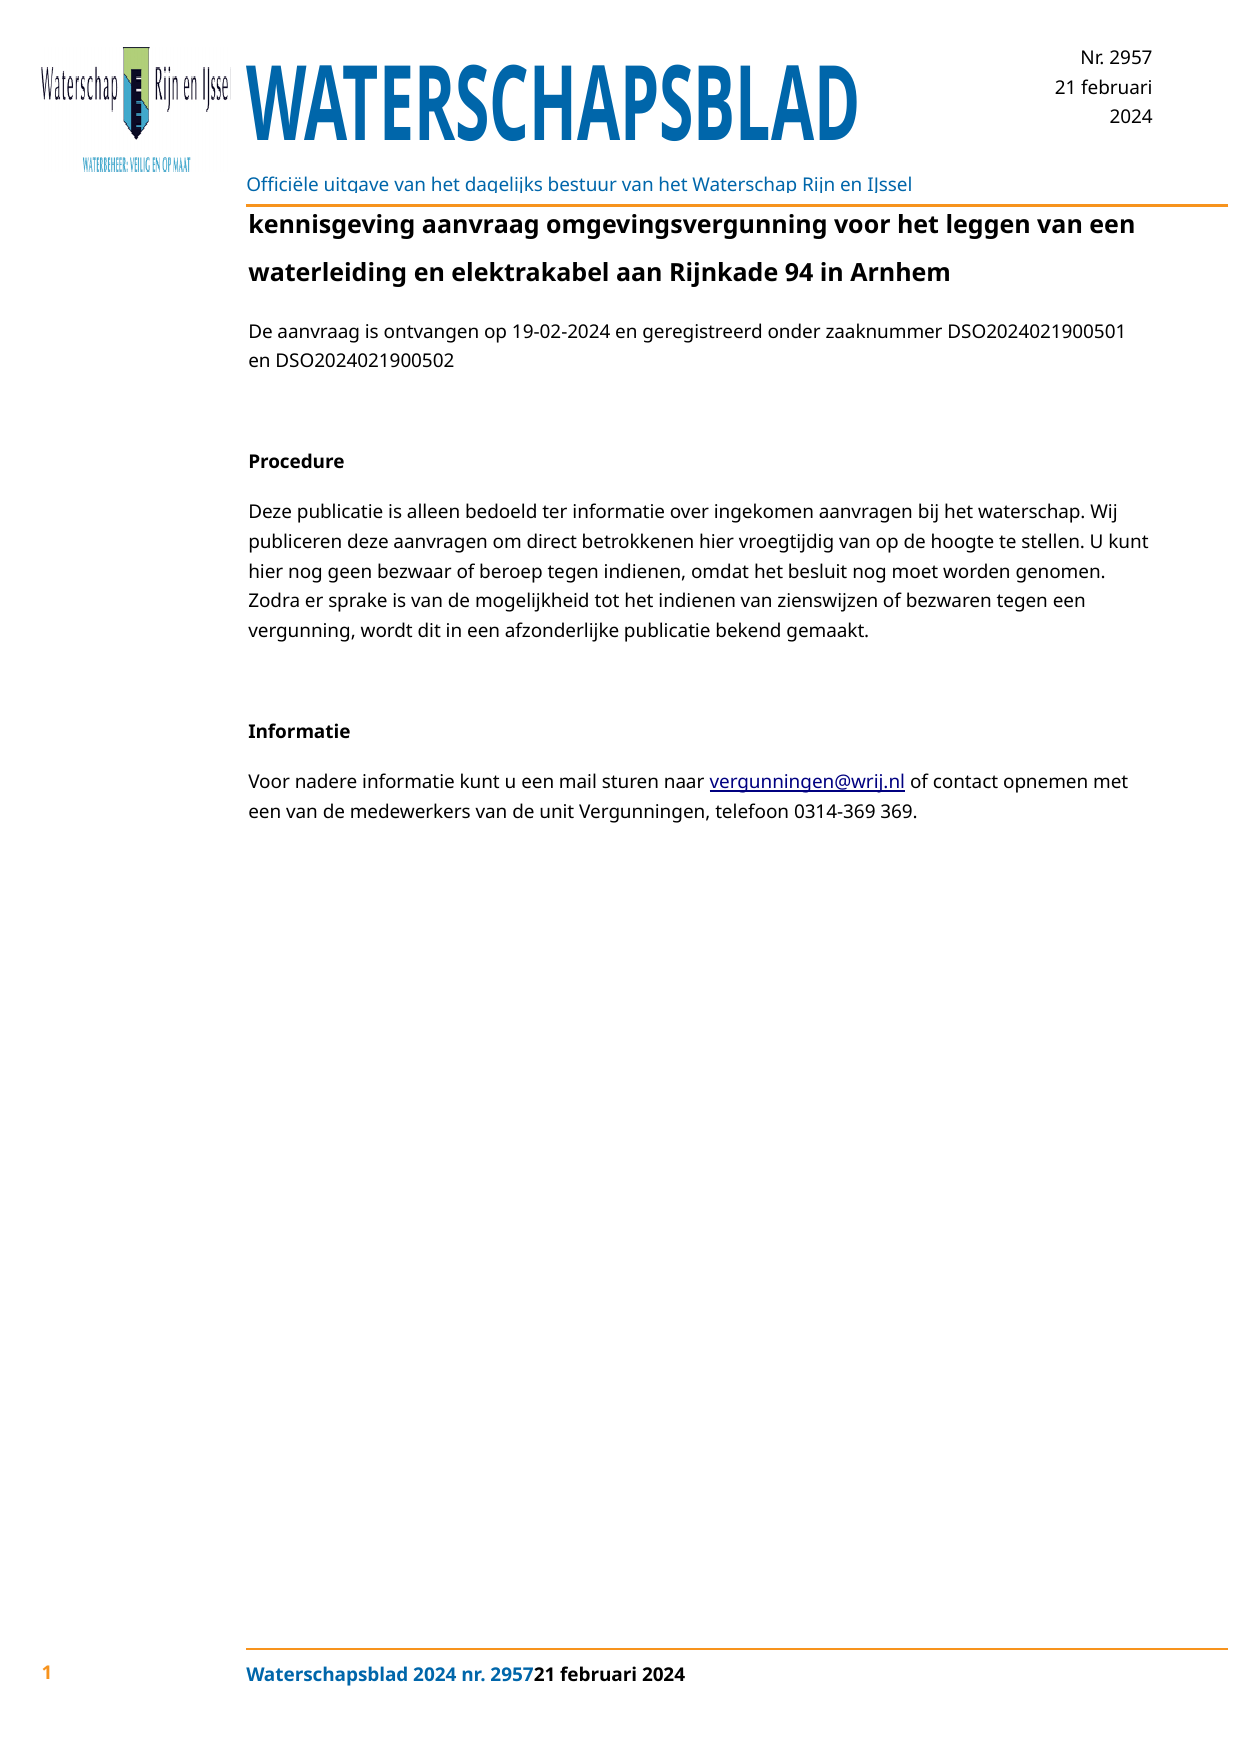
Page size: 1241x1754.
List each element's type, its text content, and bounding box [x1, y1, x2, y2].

text De aanvraag is ontvangen op 19-02-2024 en geregistreerd onder zaaknummer DSO2024021900501 en DSO2024021900502 [248, 318, 1152, 373]
text Informatie [248, 718, 1152, 744]
text Procedure [248, 448, 1152, 474]
text Deze publicatie is alleen bedoeld ter informatie over ingekomen aanvragen bij het waterschap. Wij publiceren deze aanvragen om direct betrokkenen hier vroegtijdig van op de hoogte te stellen. U kunt hier nog geen bezwaar of beroep tegen indienen, omdat het besluit nog moet worden genomen. Zodra er sprake is van de mogelijkheid tot het indienen van zienswijzen of bezwaren tegen een vergunning, wordt dit in een afzonderlijke publicatie bekend gemaakt. [248, 499, 1152, 643]
text Voor nadere informatie kunt u een mail sturen naar vergunningen@wrij.nl of contact opnemen met een van de medewerkers van de unit Vergunningen, telefoon 0314-369 369. [248, 768, 1152, 824]
picture [41, 47, 231, 172]
text kennisgeving aanvraag omgevingsvergunning voor het leggen van een waterleiding en elektrakabel aan Rijnkade 94 in Arnhem [248, 207, 1152, 288]
